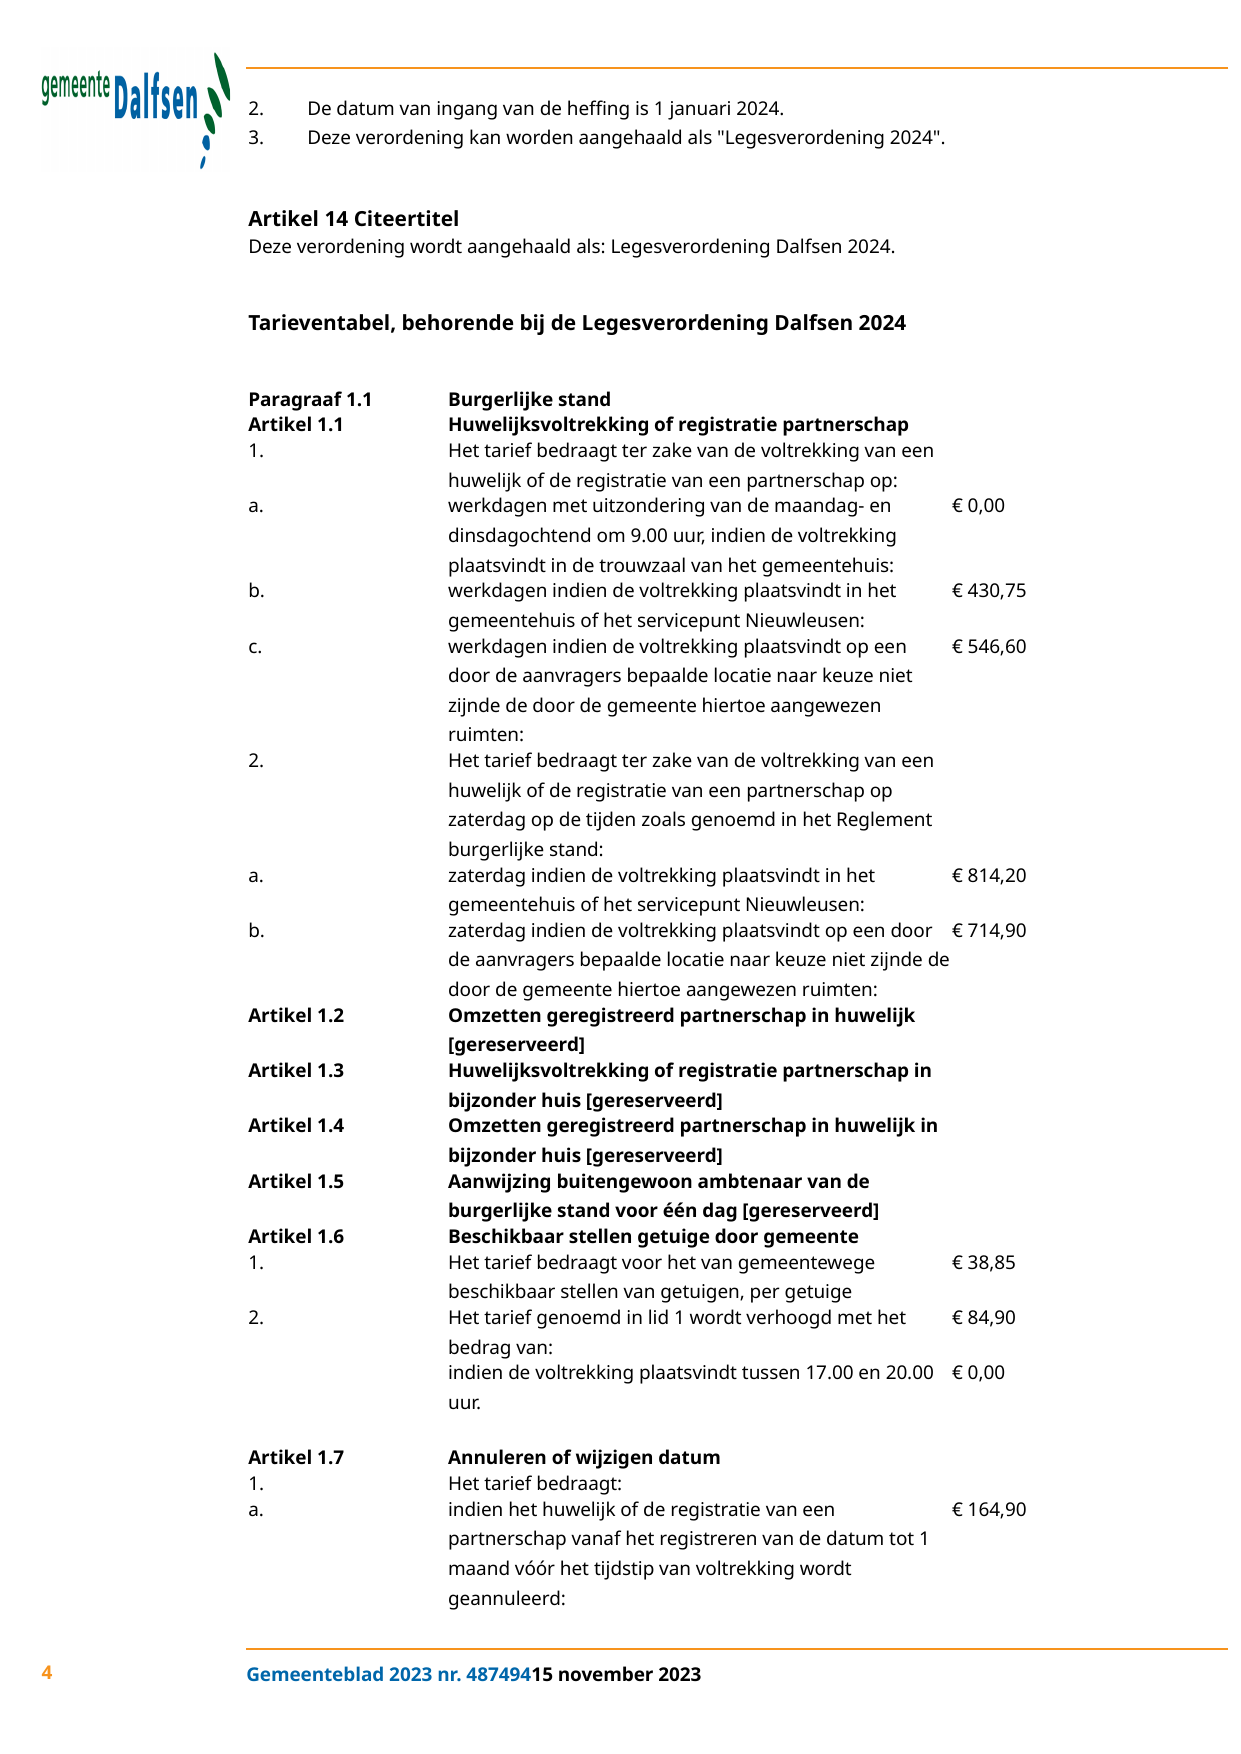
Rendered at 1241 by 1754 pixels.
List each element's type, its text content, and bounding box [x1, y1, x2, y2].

table_cell Annuleren of wijzigen datum [448, 1445, 952, 1470]
table_cell Huwelijksvoltrekking of registratie partnerschap [448, 412, 952, 437]
table_cell Het tarief bedraagt ter zake van de voltrekking van een huwelijk of de registratie van een partnerschap op: [448, 437, 952, 493]
table_cell [952, 1223, 1152, 1249]
text Artikel 14 Citeertitel [248, 204, 1152, 233]
table_cell 1. [248, 437, 448, 493]
table_cell indien het huwelijk of de registratie van een partnerschap vanaf het registreren van de datum tot 1 maand vóór het tijdstip van voltrekking wordt geannuleerd: [448, 1496, 952, 1610]
table_cell [952, 1470, 1152, 1496]
table_cell € 164,90 [952, 1496, 1152, 1610]
table_cell b. [248, 578, 448, 633]
text Deze verordening wordt aangehaald als: Legesverordening Dalfsen 2024. [248, 233, 1152, 258]
table_cell c. [248, 633, 448, 747]
table_cell [952, 1002, 1152, 1057]
table_cell € 84,90 [952, 1304, 1152, 1359]
table_cell [952, 1168, 1152, 1223]
table_header Paragraaf 1.1 [248, 386, 448, 412]
table_cell Het tarief genoemd in lid 1 wordt verhoogd met het bedrag van: [448, 1304, 952, 1359]
table_cell werkdagen indien de voltrekking plaatsvindt in het gemeentehuis of het servicepunt Nieuwleusen: [448, 578, 952, 633]
table_cell Artikel 1.2 [248, 1002, 448, 1057]
table_cell Omzetten geregistreerd partnerschap in huwelijk [gereserveerd] [448, 1002, 952, 1057]
table_cell [952, 1445, 1152, 1470]
table_cell Artikel 1.3 [248, 1057, 448, 1113]
table_cell [952, 1057, 1152, 1113]
table_cell zaterdag indien de voltrekking plaatsvindt in het gemeentehuis of het servicepunt Nieuwleusen: [448, 862, 952, 917]
table_cell Artikel 1.4 [248, 1113, 448, 1168]
table_cell 1. [248, 1249, 448, 1304]
table_cell € 814,20 [952, 862, 1152, 917]
table_cell [952, 747, 1152, 862]
table_cell Artikel 1.7 [248, 1445, 448, 1470]
table_cell € 38,85 [952, 1249, 1152, 1304]
table_header Burgerlijke stand [448, 386, 952, 412]
table_cell € 0,00 [952, 493, 1152, 577]
table_cell a. [248, 493, 448, 577]
table_cell [952, 1113, 1152, 1168]
table_cell werkdagen met uitzondering van de maandag- en dinsdagochtend om 9.00 uur, indien de voltrekking plaatsvindt in de trouwzaal van het gemeentehuis: [448, 493, 952, 577]
table_cell werkdagen indien de voltrekking plaatsvindt op een door de aanvragers bepaalde locatie naar keuze niet zijnde de door de gemeente hiertoe aangewezen ruimten: [448, 633, 952, 747]
table_cell [952, 437, 1152, 493]
table_cell b. [248, 917, 448, 1002]
table_cell Huwelijksvoltrekking of registratie partnerschap in bijzonder huis [gereserveerd] [448, 1057, 952, 1113]
table_cell Het tarief bedraagt ter zake van de voltrekking van een huwelijk of de registratie van een partnerschap op zaterdag op de tijden zoals genoemd in het Reglement burgerlijke stand: [448, 747, 952, 862]
table_cell Artikel 1.5 [248, 1168, 448, 1223]
table_cell 2. [248, 1304, 448, 1359]
table_cell a. [248, 862, 448, 917]
table_cell Het tarief bedraagt voor het van gemeentewege beschikbaar stellen van getuigen, per getuige [448, 1249, 952, 1304]
table_header [952, 386, 1152, 412]
table_cell Beschikbaar stellen getuige door gemeente [448, 1223, 952, 1249]
table_cell Het tarief bedraagt: [448, 1470, 952, 1496]
list De datum van ingang van de heffing is 1 januari 2024. [248, 95, 1152, 121]
table_cell [952, 412, 1152, 437]
list Deze verordening kan worden aangehaald als "Legesverordening 2024". [248, 124, 1152, 150]
table_cell Omzetten geregistreerd partnerschap in huwelijk in bijzonder huis [gereserveerd] [448, 1113, 952, 1168]
table_cell Artikel 1.1 [248, 412, 448, 437]
picture [41, 47, 231, 172]
table_cell zaterdag indien de voltrekking plaatsvindt op een door de aanvragers bepaalde locatie naar keuze niet zijnde de door de gemeente hiertoe aangewezen ruimten: [448, 917, 952, 1002]
table_cell Artikel 1.6 [248, 1223, 448, 1249]
table_cell 2. [248, 747, 448, 862]
table_cell 1. [248, 1470, 448, 1496]
text Tarieventabel, behorende bij de Legesverordening Dalfsen 2024 [248, 308, 1152, 336]
table_cell € 0,00 [952, 1360, 1152, 1444]
table_cell € 546,60 [952, 633, 1152, 747]
table_cell indien de voltrekking plaatsvindt tussen 17.00 en 20.00 uur. [448, 1360, 952, 1444]
table_cell € 714,90 [952, 917, 1152, 1002]
table_cell a. [248, 1496, 448, 1610]
table_cell [248, 1360, 448, 1444]
table_cell € 430,75 [952, 578, 1152, 633]
table_cell Aanwijzing buitengewoon ambtenaar van de burgerlijke stand voor één dag [gereserveerd] [448, 1168, 952, 1223]
